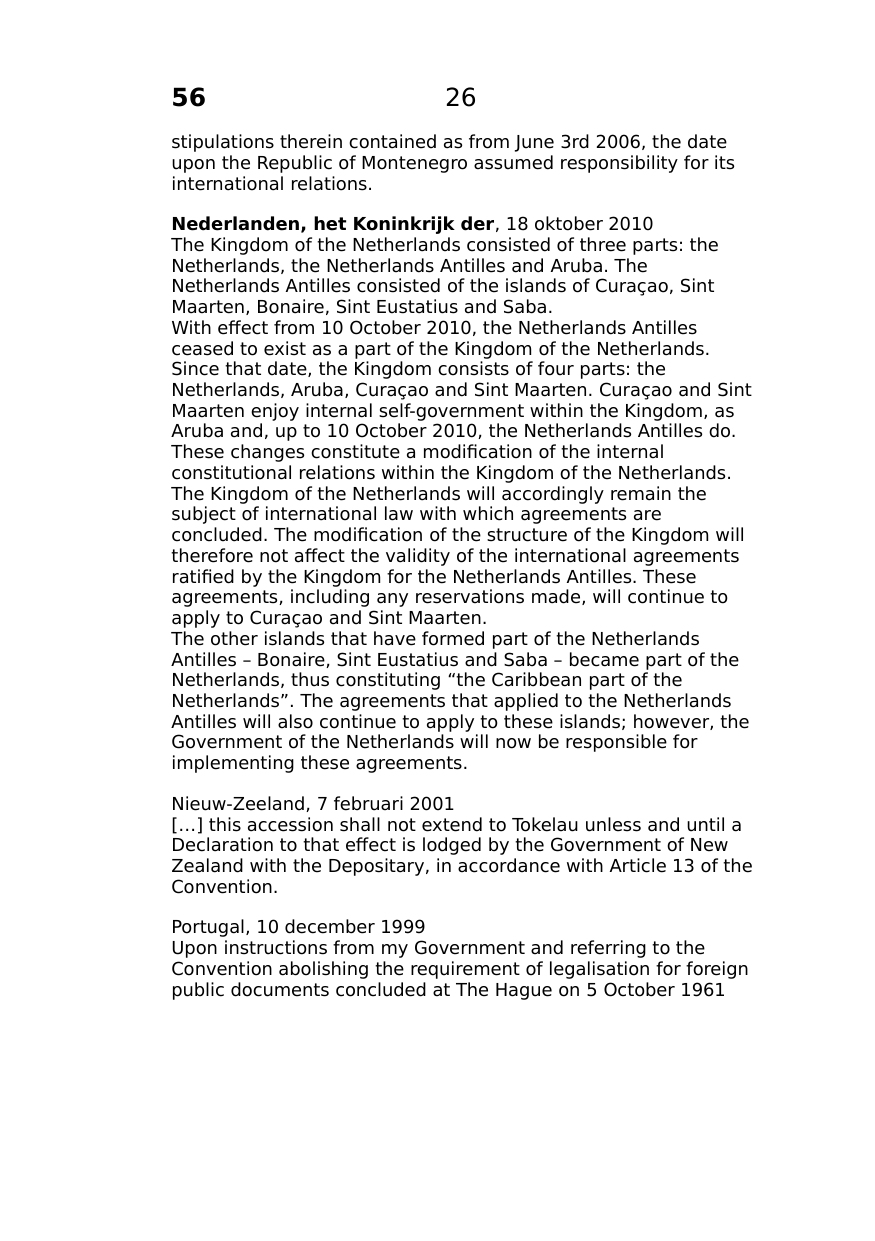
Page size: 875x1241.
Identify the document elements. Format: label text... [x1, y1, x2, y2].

text […] this accession shall not extend to Tokelau unless and until a Declaration to that effect is lodged by the Government of New Zealand with the Depositary, in accordance with Article 13 of the Convention. [171, 814, 756, 897]
text The Kingdom of the Netherlands consisted of three parts: the Netherlands, the Netherlands Antilles and Aruba. The Netherlands Antilles consisted of the islands of Curaçao, Sint Maarten, Bonaire, Sint Eustatius and Saba. [171, 235, 756, 318]
text stipulations therein contained as from June 3rd 2006, the date upon the Republic of Montenegro assumed responsibility for its international relations. [171, 132, 756, 194]
text These changes constitute a modification of the internal constitutional relations within the Kingdom of the Netherlands. The Kingdom of the Netherlands will accordingly remain the subject of international law with which agreements are concluded. The modification of the structure of the Kingdom will therefore not affect the validity of the international agreements ratified by the Kingdom for the Netherlands Antilles. These agreements, including any reservations made, will continue to apply to Curaçao and Sint Maarten. [171, 442, 756, 629]
text Upon instructions from my Government and referring to the Convention abolishing the requirement of legalisation for foreign public documents concluded at The Hague on 5 October 1961 [171, 938, 756, 1000]
text The other islands that have formed part of the Netherlands Antilles – Bonaire, Sint Eustatius and Saba – became part of the Netherlands, thus constituting “the Caribbean part of the Netherlands”. The agreements that applied to the Netherlands Antilles will also continue to apply to these islands; however, the Government of the Netherlands will now be responsible for implementing these agreements. [171, 629, 756, 774]
text Nederlanden, het Koninkrijk der, 18 oktober 2010 [171, 214, 756, 235]
text Nieuw-Zeeland, 7 februari 2001 [171, 794, 756, 814]
text With effect from 10 October 2010, the Netherlands Antilles ceased to exist as a part of the Kingdom of the Netherlands. Since that date, the Kingdom consists of four parts: the Netherlands, Aruba, Curaçao and Sint Maarten. Curaçao and Sint Maarten enjoy internal self-government within the Kingdom, as Aruba and, up to 10 October 2010, the Netherlands Antilles do. [171, 318, 756, 442]
text Portugal, 10 december 1999 [171, 917, 756, 938]
